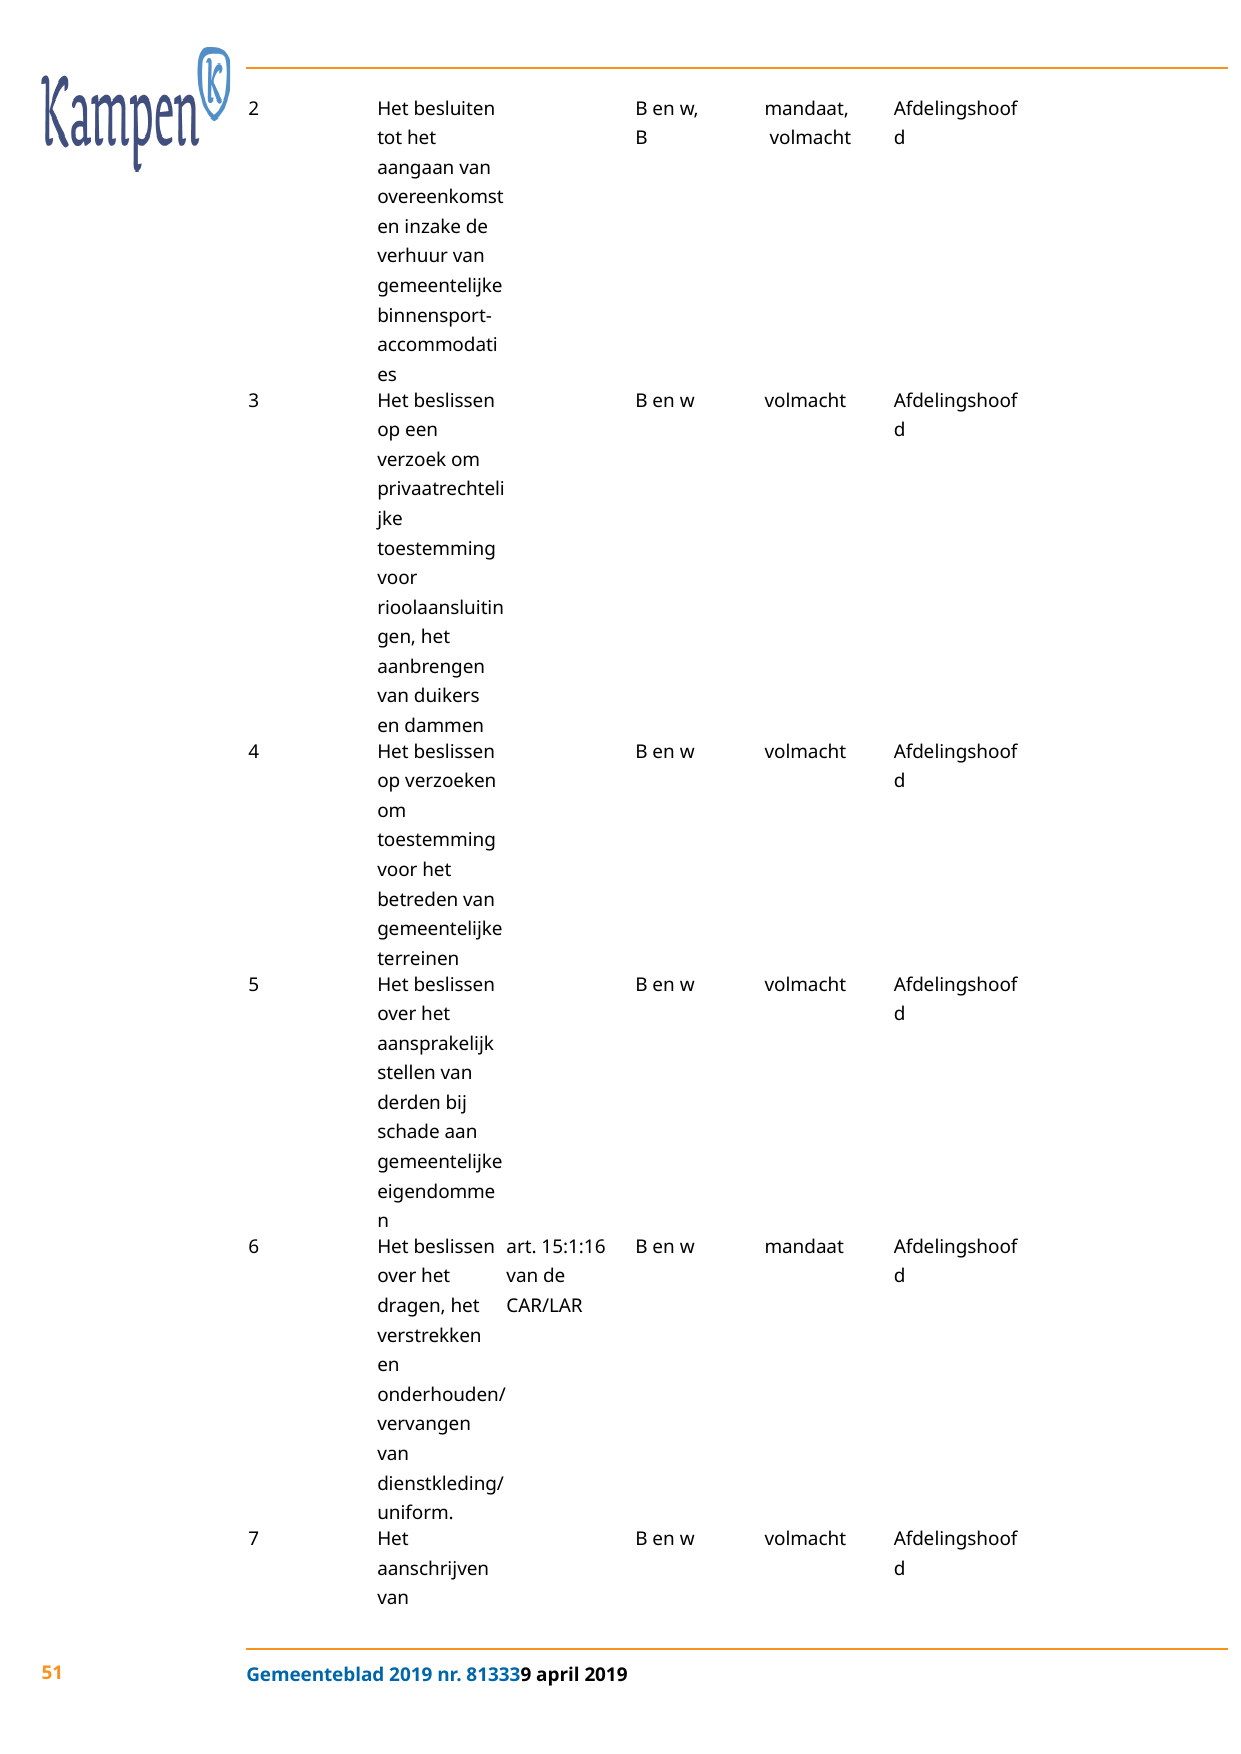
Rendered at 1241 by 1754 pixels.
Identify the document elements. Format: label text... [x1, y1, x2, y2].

table_cell [506, 387, 635, 738]
table_cell volmacht [764, 971, 893, 1233]
table_cell B en w [635, 387, 764, 738]
table_cell Het beslissen over het aansprakelijk stellen van derden bij schade aan gemeentelijke eigendommen [377, 971, 506, 1233]
table_cell 7 [248, 1525, 377, 1610]
table_cell B en w, B [635, 95, 764, 387]
picture [41, 47, 231, 172]
table_cell Het besluiten tot het aangaan van overeenkomsten inzake de verhuur van gemeentelijke binnensport-accommodaties [377, 95, 506, 387]
table_cell mandaat, volmacht [764, 95, 893, 387]
table_cell Afdelingshoofd [894, 1233, 1022, 1525]
table_cell [506, 95, 635, 387]
table_cell B en w [635, 1233, 764, 1525]
table_cell B en w [635, 971, 764, 1233]
table_cell Afdelingshoofd [894, 387, 1022, 738]
table_cell 6 [248, 1233, 377, 1525]
table_cell [506, 971, 635, 1233]
table_cell volmacht [764, 387, 893, 738]
table_cell [506, 738, 635, 971]
table_cell [1023, 95, 1152, 387]
table_cell B en w [635, 1525, 764, 1610]
table_cell [1023, 1233, 1152, 1525]
table_cell [1023, 738, 1152, 971]
table_cell art. 15:1:16 van de CAR/LAR [506, 1233, 635, 1525]
table_cell [506, 1525, 635, 1610]
table_cell 4 [248, 738, 377, 971]
table_cell Het aanschrijven van [377, 1525, 506, 1610]
table_cell [1023, 387, 1152, 738]
table_cell [1023, 1525, 1152, 1610]
table_cell [1023, 971, 1152, 1233]
table_cell Het beslissen op een verzoek om privaatrechtelijke toestemming voor rioolaansluitingen, het aanbrengen van duikers en dammen [377, 387, 506, 738]
table_cell Afdelingshoofd [894, 738, 1022, 971]
table_cell Afdelingshoofd [894, 95, 1022, 387]
table_cell mandaat [764, 1233, 893, 1525]
table_cell Het beslissen over het dragen, het verstrekken en onderhouden/vervangen van dienstkleding/uniform. [377, 1233, 506, 1525]
table_cell Afdelingshoofd [894, 1525, 1022, 1610]
table_cell Het beslissen op verzoeken om toestemming voor het betreden van gemeentelijke terreinen [377, 738, 506, 971]
table_cell 5 [248, 971, 377, 1233]
table_cell Afdelingshoofd [894, 971, 1022, 1233]
table_cell B en w [635, 738, 764, 971]
table_cell 3 [248, 387, 377, 738]
table_cell volmacht [764, 738, 893, 971]
table_cell volmacht [764, 1525, 893, 1610]
table_cell 2 [248, 95, 377, 387]
